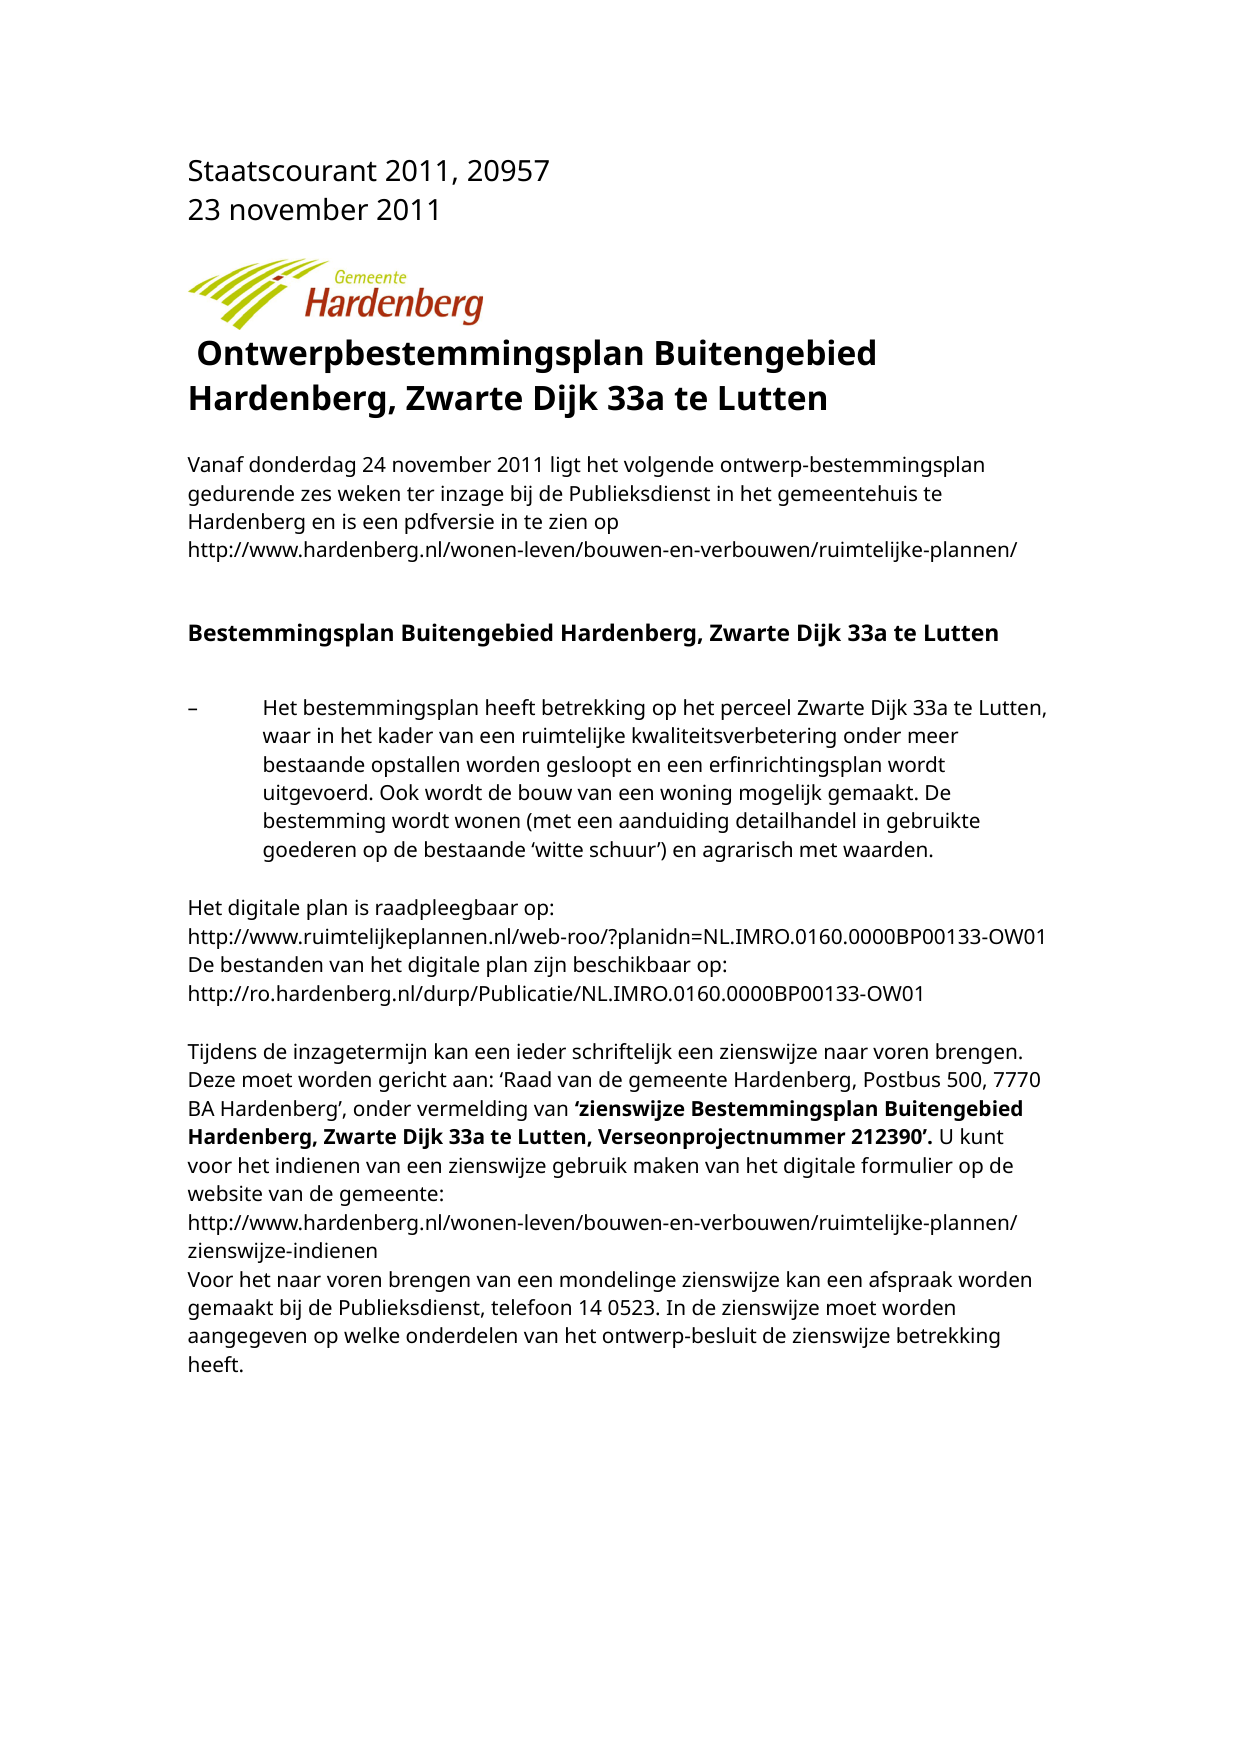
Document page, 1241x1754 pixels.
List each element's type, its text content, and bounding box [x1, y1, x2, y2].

list Het bestemmingsplan heeft betrekking op het perceel Zwarte Dijk 33a te Lutten, waar in het kader van een ruimtelijke kwaliteitsverbetering onder meer bestaande opstallen worden gesloopt en een erfinrichtingsplan wordt uitgevoerd. Ook wordt de bouw van een woning mogelijk gemaakt. De bestemming wordt wonen (met een aanduiding detailhandel in gebruikte goederen op de bestaande ‘witte schuur’) en agrarisch met waarden. [187, 693, 1053, 863]
text Het digitale plan is raadpleegbaar op: [187, 893, 1053, 922]
text 23 november 2011 [187, 190, 1053, 229]
text Voor het naar voren brengen van een mondelinge zienswijze kan een afspraak worden gemaakt bij de Publieksdienst, telefoon 14 0523. In de zienswijze moet worden aangegeven op welke onderdelen van het ontwerp-besluit de zienswijze betrekking heeft. [187, 1265, 1053, 1378]
text http://www.hardenberg.nl/wonen-leven/bouwen-en-verbouwen/ruimtelijke-plannen/zienswijze-indienen [187, 1208, 1053, 1265]
subtitle Bestemmingsplan Buitengebied Hardenberg, Zwarte Dijk 33a te Lutten [187, 617, 1053, 648]
text Staatscourant 2011, 20957 [187, 150, 1053, 190]
subtitle Ontwerpbestemmingsplan Buitengebied Hardenberg, Zwarte Dijk 33a te Lutten [187, 271, 1053, 420]
text http://ro.hardenberg.nl/durp/Publicatie/NL.IMRO.0160.0000BP00133-OW01 [187, 979, 1053, 1007]
text De bestanden van het digitale plan zijn beschikbaar op: [187, 950, 1053, 979]
text Vanaf donderdag 24 november 2011 ligt het volgende ontwerp-bestemmingsplan gedurende zes weken ter inzage bij de Publieksdienst in het gemeentehuis te Hardenberg en is een pdfversie in te zien op http://www.hardenberg.nl/wonen-leven/bouwen-en-verbouwen/ruimtelijke-plannen/ [187, 450, 1053, 564]
text Tijdens de inzagetermijn kan een ieder schriftelijk een zienswijze naar voren brengen. Deze moet worden gericht aan: ‘Raad van de gemeente Hardenberg, Postbus 500, 7770 BA Hardenberg’, onder vermelding van ‘zienswijze Bestemmingsplan Buitengebied Hardenberg, Zwarte Dijk 33a te Lutten, Verseonprojectnummer 212390’. U kunt voor het indienen van een zienswijze gebruik maken van het digitale formulier op de website van de gemeente: [187, 1037, 1053, 1208]
picture [187, 258, 484, 330]
text http://www.ruimtelijkeplannen.nl/web-roo/?planidn=NL.IMRO.0160.0000BP00133-OW01 [187, 922, 1053, 950]
